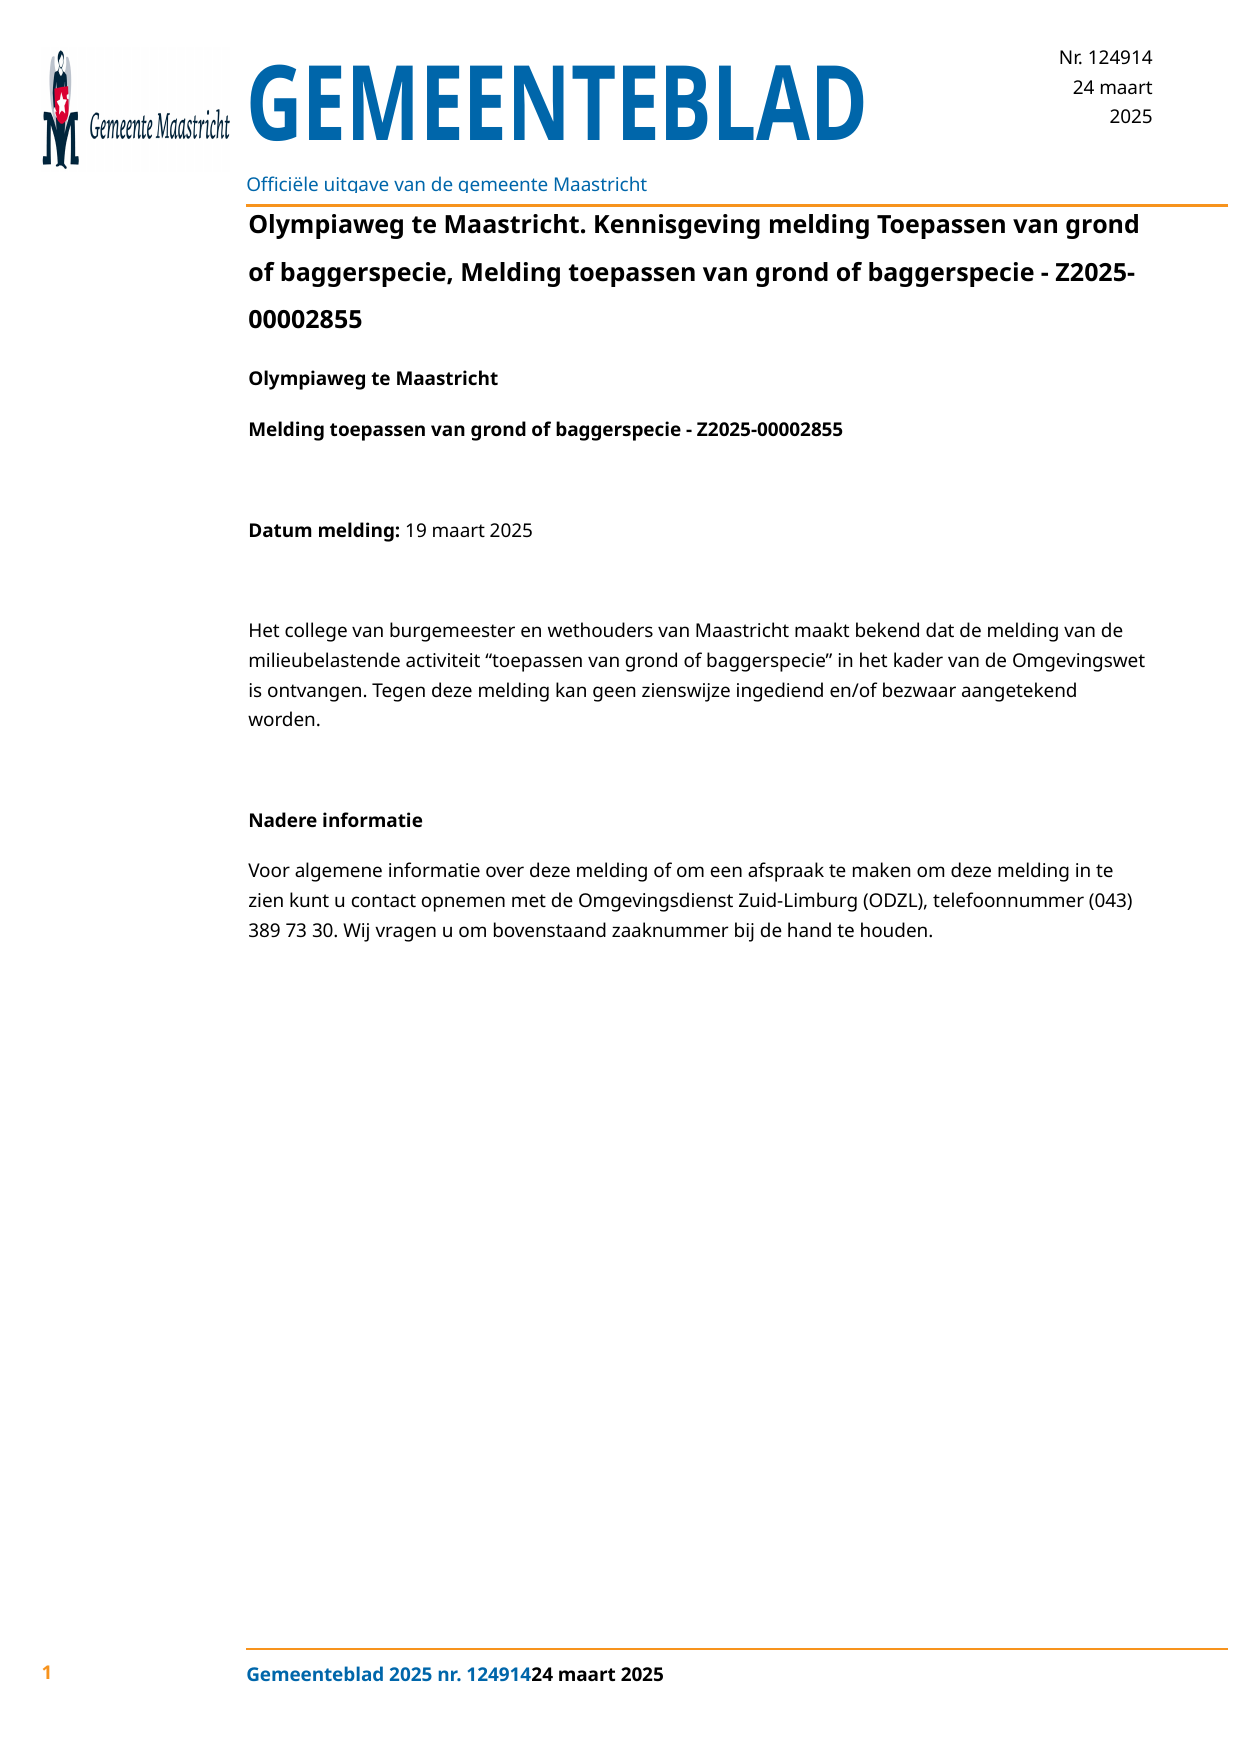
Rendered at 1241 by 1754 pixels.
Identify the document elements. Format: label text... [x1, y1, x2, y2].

picture [41, 47, 231, 172]
text Melding toepassen van grond of baggerspecie - Z2025-00002855 [248, 416, 1152, 442]
text Datum melding: 19 maart 2025 [248, 517, 1152, 542]
text Nadere informatie [248, 807, 1152, 833]
text Het college van burgemeester en wethouders van Maastricht maakt bekend dat de melding van de milieubelastende activiteit “toepassen van grond of baggerspecie” in het kader van de Omgevingswet is ontvangen. Tegen deze melding kan geen zienswijze ingediend en/of bezwaar aangetekend worden. [248, 618, 1152, 732]
text Olympiaweg te Maastricht [248, 366, 1152, 391]
text Voor algemene informatie over deze melding of om een afspraak te maken om deze melding in te zien kunt u contact opnemen met de Omgevingsdienst Zuid-Limburg (ODZL), telefoonnummer (043) 389 73 30. Wij vragen u om bovenstaand zaaknummer bij de hand te houden. [248, 858, 1152, 942]
text Olympiaweg te Maastricht. Kennisgeving melding Toepassen van grond of baggerspecie, Melding toepassen van grond of baggerspecie - Z2025-00002855 [248, 207, 1152, 336]
